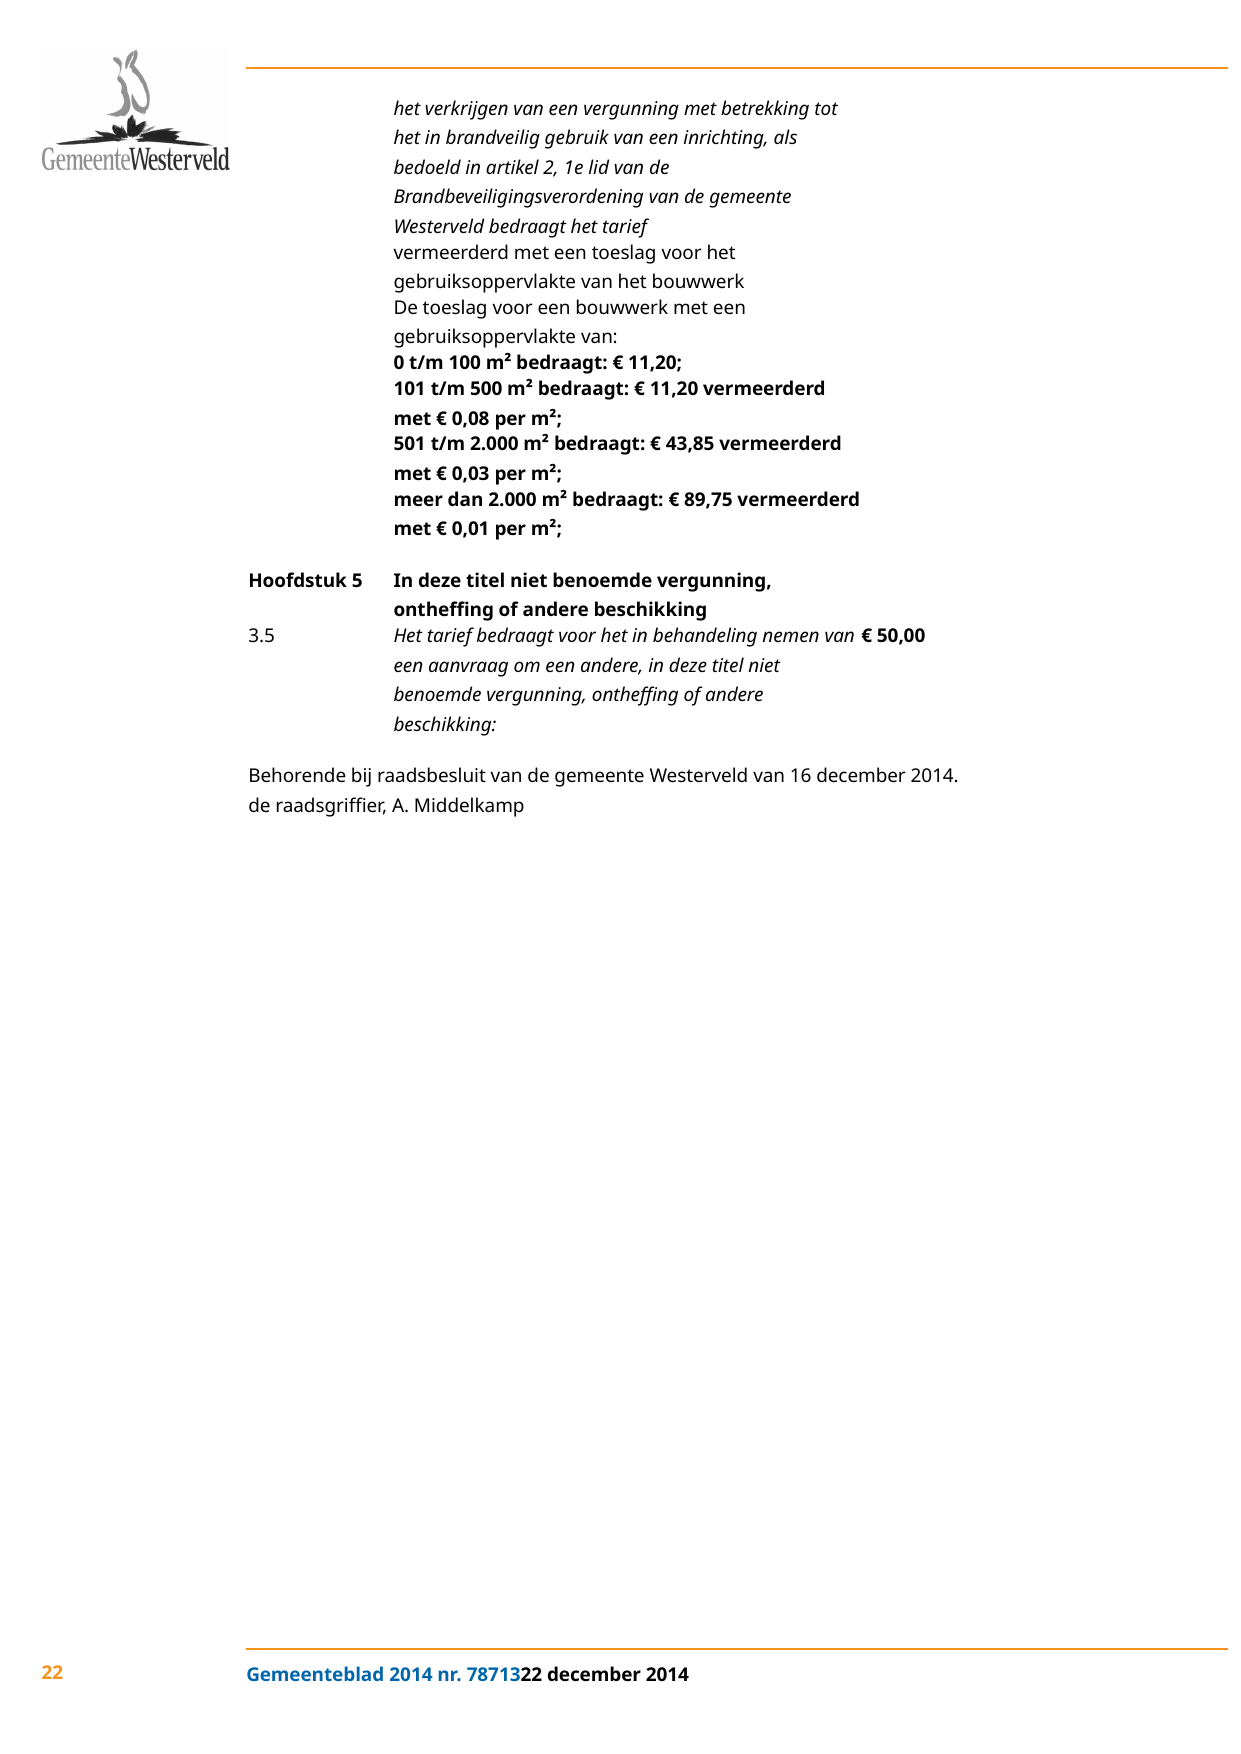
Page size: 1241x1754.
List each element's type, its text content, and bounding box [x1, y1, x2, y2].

table_cell [248, 541, 393, 567]
table_cell [1006, 486, 1152, 541]
table_cell [861, 567, 1006, 622]
table_cell meer dan 2.000 m² bedraagt: € 89,75 vermeerderd met € 0,01 per m²; [393, 486, 861, 541]
table_cell [861, 95, 1006, 239]
table_cell Het tarief bedraagt voor het in behandeling nemen van een aanvraag om een andere, in deze titel niet benoemde vergunning, ontheffing of andere beschikking: [393, 622, 861, 737]
table_cell [248, 375, 393, 431]
table_cell [1006, 567, 1152, 622]
table_cell [248, 95, 393, 239]
table_cell 101 t/m 500 m² bedraagt: € 11,20 vermeerderd met € 0,08 per m²; [393, 375, 861, 431]
text de raadsgriffier, A. Middelkamp [248, 792, 1152, 818]
table_cell 0 t/m 100 m² bedraagt: € 11,20; [393, 350, 861, 375]
table_cell 3.5 [248, 622, 393, 737]
table_cell [861, 541, 1006, 567]
table_cell [861, 239, 1006, 294]
table_cell [1006, 375, 1152, 431]
table_cell [248, 350, 393, 375]
table_cell [861, 431, 1006, 486]
table_cell [1006, 622, 1152, 737]
table_cell [1006, 541, 1152, 567]
picture [41, 47, 231, 172]
table_cell [861, 375, 1006, 431]
table_cell [861, 294, 1006, 349]
table_cell [1006, 239, 1152, 294]
table_cell [248, 294, 393, 349]
table_cell [393, 541, 861, 567]
table_cell 501 t/m 2.000 m² bedraagt: € 43,85 vermeerderd met € 0,03 per m²; [393, 431, 861, 486]
table_cell [1006, 350, 1152, 375]
table_cell [1006, 95, 1152, 239]
table_cell [1006, 431, 1152, 486]
table_cell [248, 431, 393, 486]
table_cell het verkrijgen van een vergunning met betrekking tot het in brandveilig gebruik van een inrichting, als bedoeld in artikel 2, 1e lid van de Brandbeveiligingsverordening van de gemeente Westerveld bedraagt het tarief [393, 95, 861, 239]
table_cell [1006, 294, 1152, 349]
table_cell vermeerderd met een toeslag voor het gebruiksoppervlakte van het bouwwerk [393, 239, 861, 294]
table_cell [861, 350, 1006, 375]
table_cell [248, 239, 393, 294]
table_cell [861, 486, 1006, 541]
table_cell In deze titel niet benoemde vergunning, ontheffing of andere beschikking [393, 567, 861, 622]
table_cell De toeslag voor een bouwwerk met een gebruiksoppervlakte van: [393, 294, 861, 349]
text Behorende bij raadsbesluit van de gemeente Westerveld van 16 december 2014. [248, 762, 1152, 788]
table_cell € 50,00 [861, 622, 1006, 737]
table_cell [248, 486, 393, 541]
table_cell Hoofdstuk 5 [248, 567, 393, 622]
